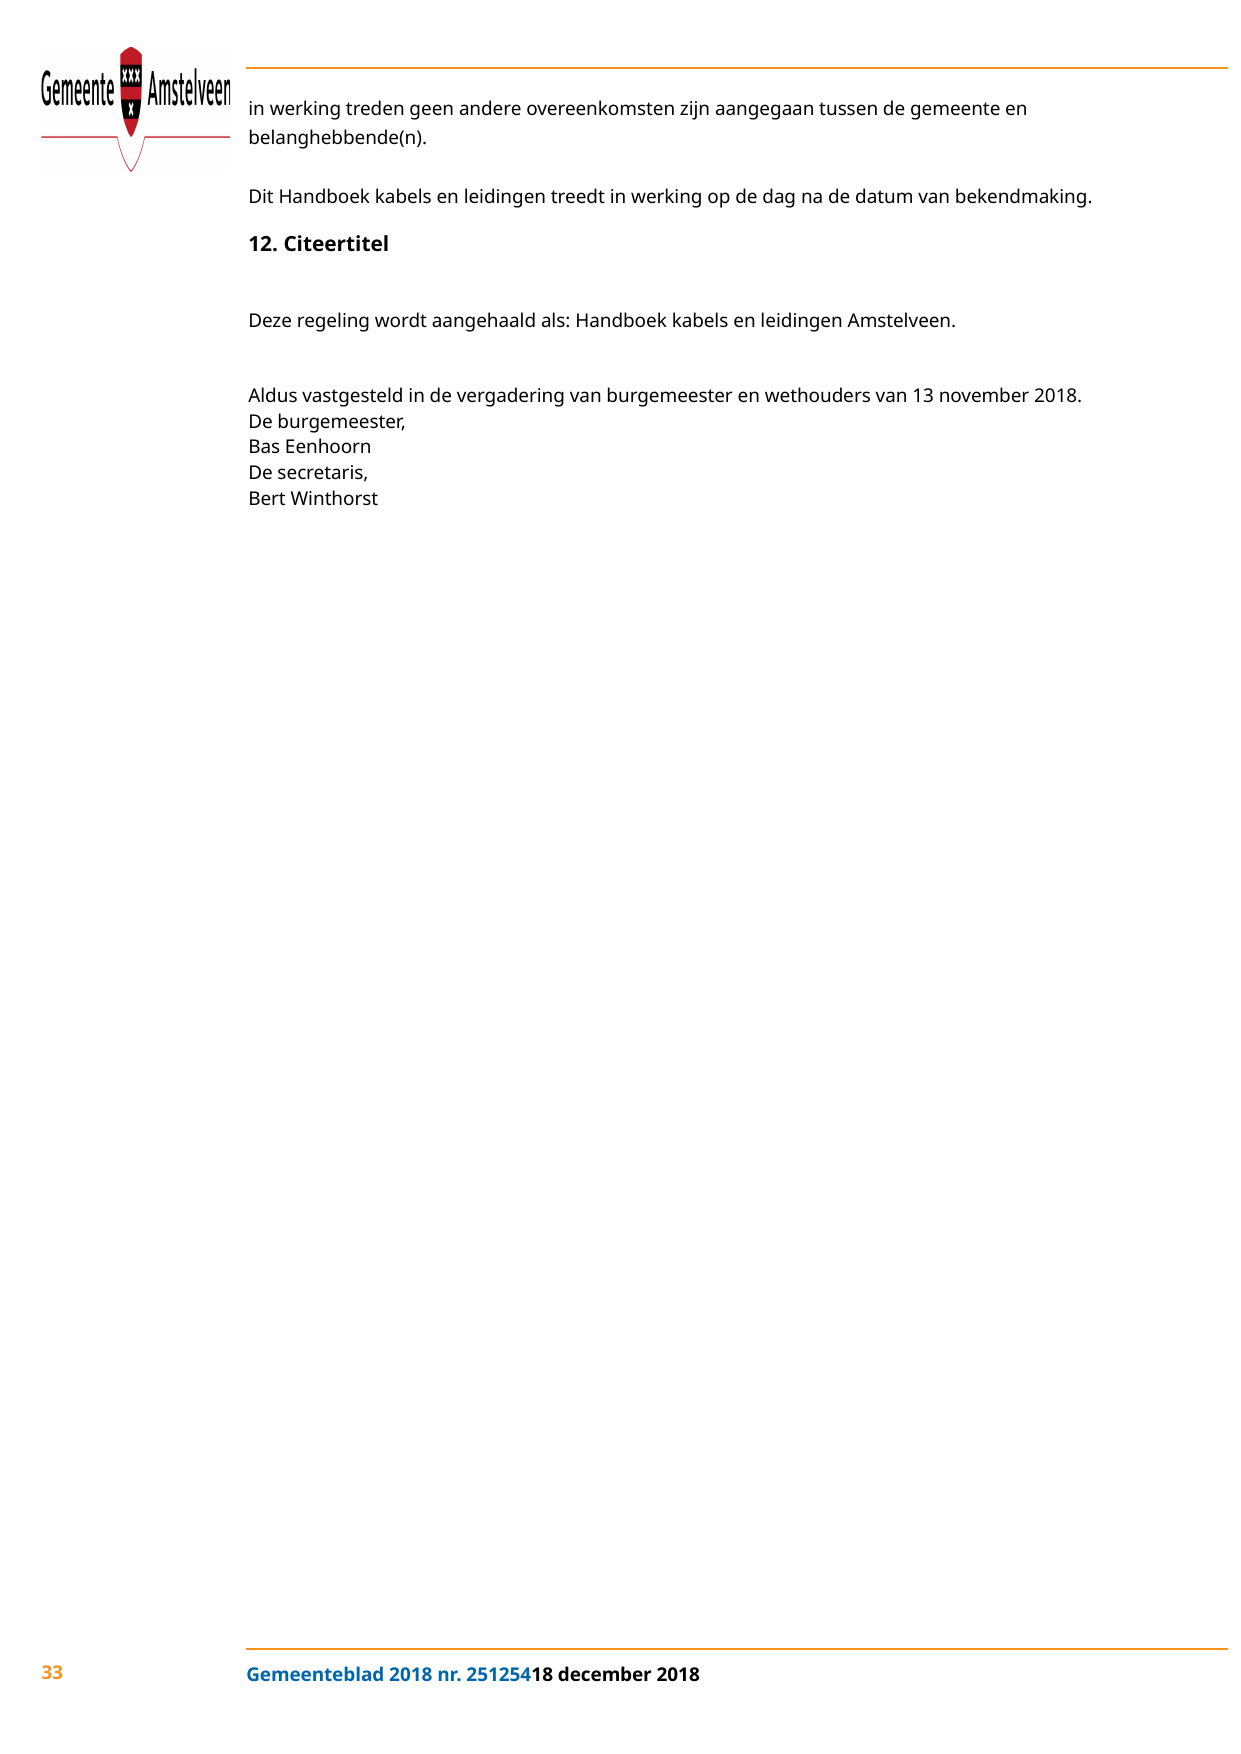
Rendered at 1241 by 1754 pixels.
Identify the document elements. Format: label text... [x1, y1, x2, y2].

text De secretaris, [248, 459, 1152, 485]
text in werking treden geen andere overeenkomsten zijn aangegaan tussen de gemeente en belanghebbende(n). [248, 95, 1152, 150]
text Dit Handboek kabels en leidingen treedt in werking op de dag na de datum van bekendmaking. [248, 183, 1152, 209]
text Aldus vastgesteld in de vergadering van burgemeester en wethouders van 13 november 2018. [248, 382, 1152, 408]
text Deze regeling wordt aangehaald als: Handboek kabels en leidingen Amstelveen. [248, 307, 1152, 333]
text 12. Citeertitel [248, 229, 1152, 258]
text Bert Winthorst [248, 485, 1152, 511]
picture [41, 47, 231, 172]
text De burgemeester, [248, 408, 1152, 433]
text Bas Eenhoorn [248, 433, 1152, 459]
